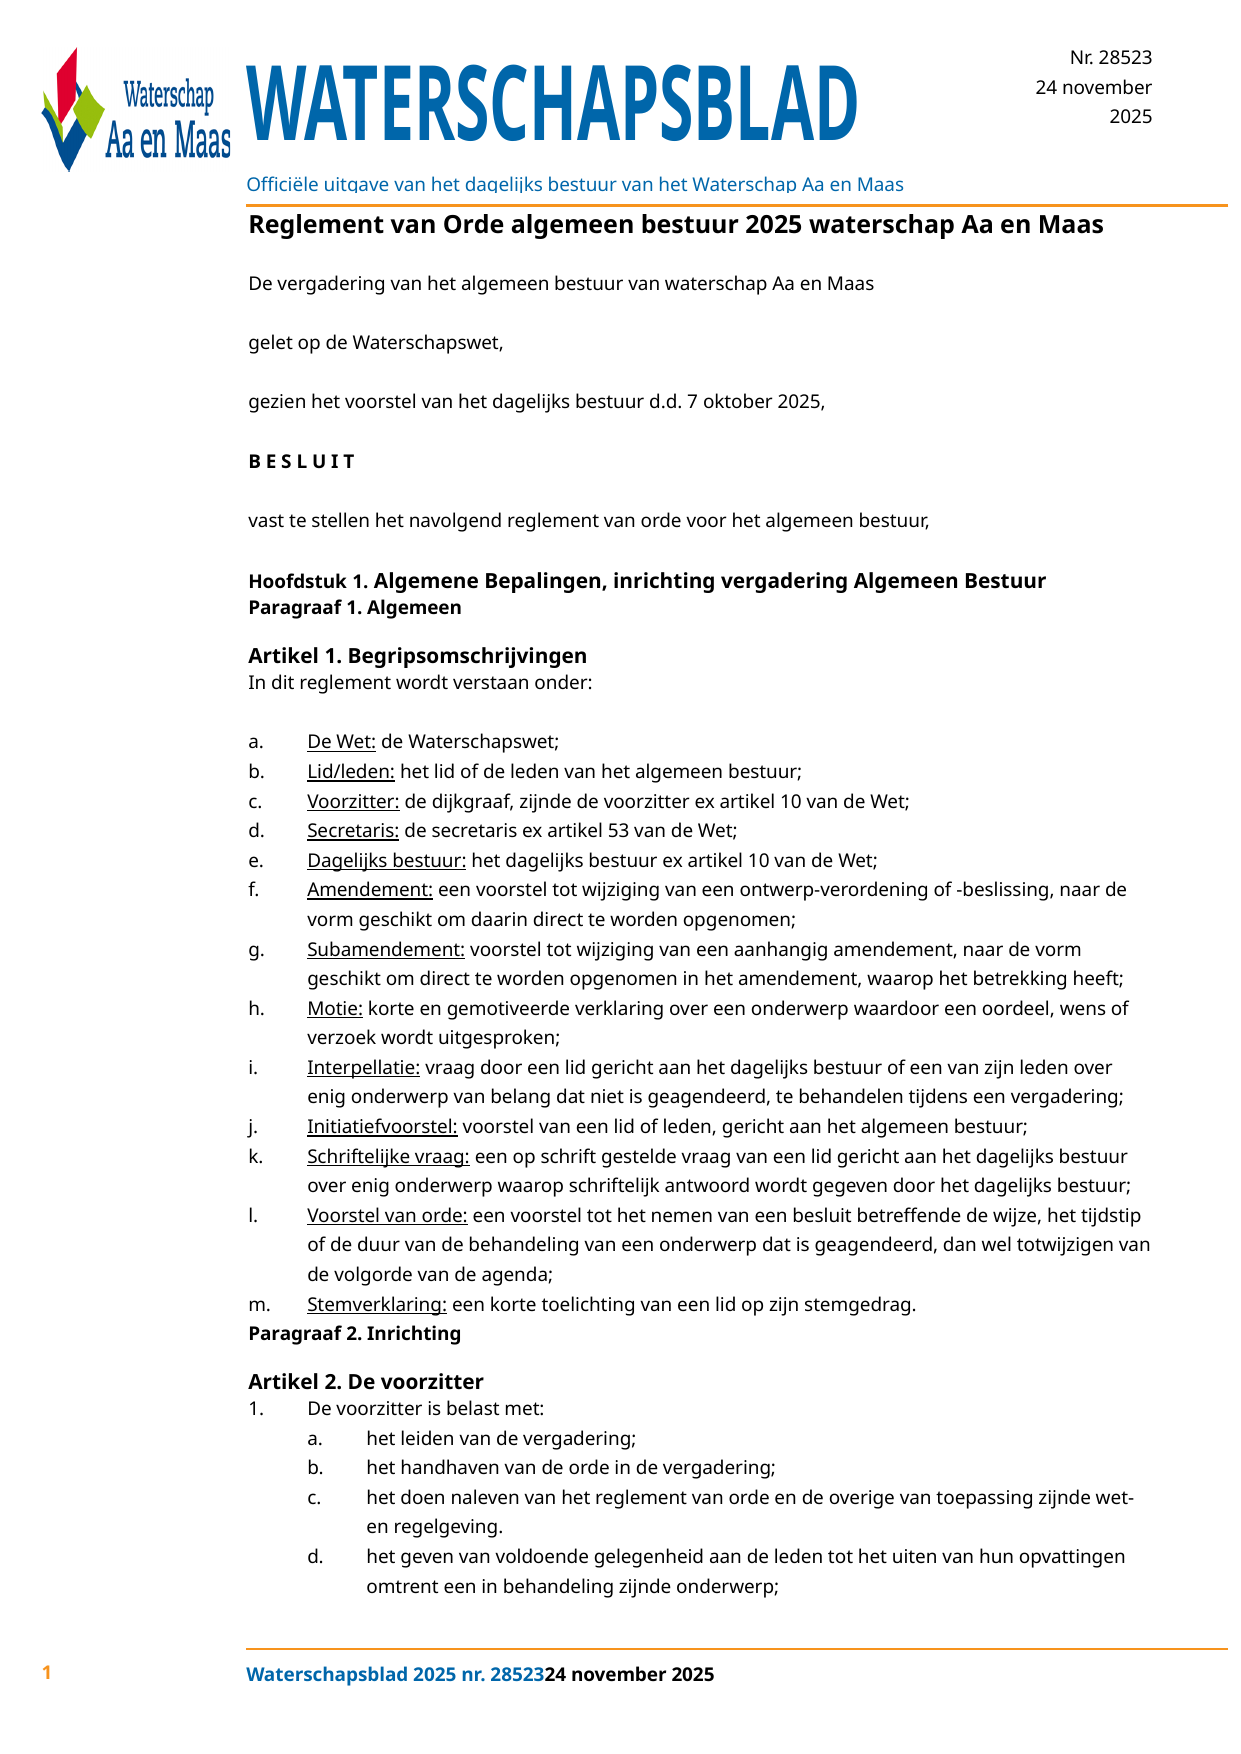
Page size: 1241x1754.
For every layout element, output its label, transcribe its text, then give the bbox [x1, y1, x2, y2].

text Reglement van Orde algemeen bestuur 2025 waterschap Aa en Maas [248, 207, 1152, 241]
text gezien het voorstel van het dagelijks bestuur d.d. 7 oktober 2025, [248, 389, 1152, 414]
list het geven van voldoende gelegenheid aan de leden tot het uiten van hun opvattingen omtrent een in behandeling zijnde onderwerp; [307, 1543, 1152, 1599]
text Artikel 1. Begripsomschrijvingen [248, 641, 1152, 669]
list Amendement: een voorstel tot wijziging van een ontwerp-verordening of -beslissing, naar de vorm geschikt om daarin direct te worden opgenomen; [248, 877, 1152, 932]
list Voorzitter: de dijkgraaf, zijnde de voorzitter ex artikel 10 van de Wet; [248, 788, 1152, 814]
list het leiden van de vergadering; [307, 1425, 1152, 1451]
list Stemverklaring: een korte toelichting van een lid op zijn stemgedrag. [248, 1291, 1152, 1317]
list Initiatiefvoorstel: voorstel van een lid of leden, gericht aan het algemeen bestuur; [248, 1113, 1152, 1139]
text Hoofdstuk 1. Algemene Bepalingen, inrichting vergadering Algemeen Bestuur [248, 566, 1152, 594]
text B E S L U I T [248, 448, 1152, 473]
list Lid/leden: het lid of de leden van het algemeen bestuur; [248, 758, 1152, 784]
list Interpellatie: vraag door een lid gericht aan het dagelijks bestuur of een van zijn leden over enig onderwerp van belang dat niet is geagendeerd, te behandelen tijdens een vergadering; [248, 1054, 1152, 1109]
list De voorzitter is belast met: [248, 1395, 1152, 1421]
list Dagelijks bestuur: het dagelijks bestuur ex artikel 10 van de Wet; [248, 847, 1152, 873]
picture [41, 47, 231, 172]
list het handhaven van de orde in de vergadering; [307, 1454, 1152, 1480]
list Motie: korte en gemotiveerde verklaring over een onderwerp waardoor een oordeel, wens of verzoek wordt uitgesproken; [248, 995, 1152, 1050]
text gelet op de Waterschapswet, [248, 329, 1152, 355]
text vast te stellen het navolgend reglement van orde voor het algemeen bestuur, [248, 507, 1152, 533]
text Paragraaf 2. Inrichting [248, 1320, 1152, 1346]
text De vergadering van het algemeen bestuur van waterschap Aa en Maas [248, 270, 1152, 296]
list het doen naleven van het reglement van orde en de overige van toepassing zijnde wet- en regelgeving. [307, 1484, 1152, 1539]
text Paragraaf 1. Algemeen [248, 594, 1152, 620]
list Schriftelijke vraag: een op schrift gestelde vraag van een lid gericht aan het dagelijks bestuur over enig onderwerp waarop schriftelijk antwoord wordt gegeven door het dagelijks bestuur; [248, 1143, 1152, 1198]
list De Wet: de Waterschapswet; [248, 729, 1152, 754]
text In dit reglement wordt verstaan onder: [248, 669, 1152, 695]
list Subamendement: voorstel tot wijziging van een aanhangig amendement, naar de vorm geschikt om direct te worden opgenomen in het amendement, waarop het betrekking heeft; [248, 936, 1152, 991]
list Secretaris: de secretaris ex artikel 53 van de Wet; [248, 817, 1152, 843]
text Artikel 2. De voorzitter [248, 1367, 1152, 1395]
list Voorstel van orde: een voorstel tot het nemen van een besluit betreffende de wijze, het tijdstip of de duur van de behandeling van een onderwerp dat is geagendeerd, dan wel totwijzigen van de volgorde van de agenda; [248, 1202, 1152, 1287]
